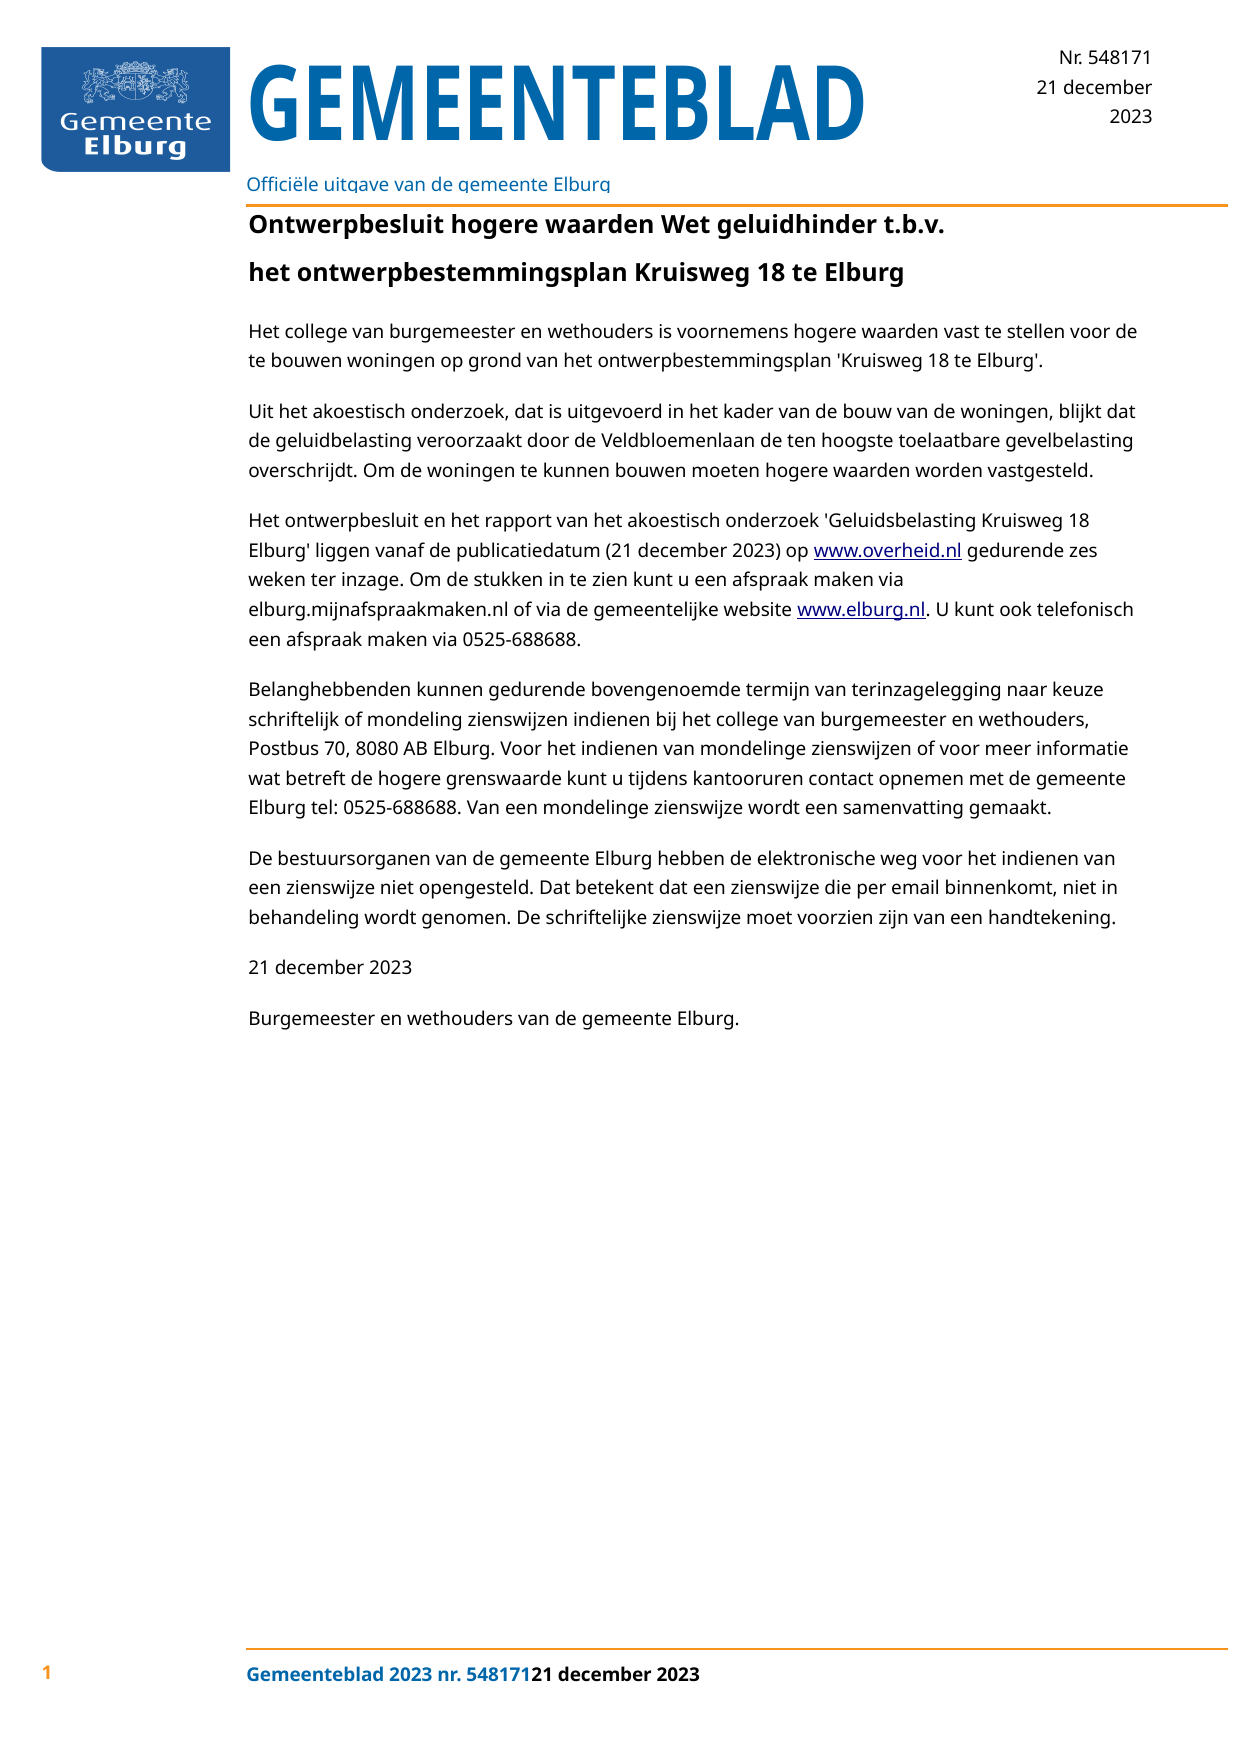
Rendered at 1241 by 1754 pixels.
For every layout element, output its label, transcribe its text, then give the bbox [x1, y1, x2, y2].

text Het college van burgemeester en wethouders is voornemens hogere waarden vast te stellen voor de te bouwen woningen op grond van het ontwerpbestemmingsplan 'Kruisweg 18 te Elburg'. [248, 318, 1152, 373]
text Het ontwerpbesluit en het rapport van het akoestisch onderzoek 'Geluidsbelasting Kruisweg 18 Elburg' liggen vanaf de publicatiedatum (21 december 2023) op www.overheid.nl gedurende zes weken ter inzage. Om de stukken in te zien kunt u een afspraak maken via elburg.mijnafspraakmaken.nl of via de gemeentelijke website www.elburg.nl. U kunt ook telefonisch een afspraak maken via 0525-688688. [248, 507, 1152, 652]
text Belanghebbenden kunnen gedurende bovengenoemde termijn van terinzagelegging naar keuze schriftelijk of mondeling zienswijzen indienen bij het college van burgemeester en wethouders, Postbus 70, 8080 AB Elburg. Voor het indienen van mondelinge zienswijzen of voor meer informatie wat betreft de hogere grenswaarde kunt u tijdens kantooruren contact opnemen met de gemeente Elburg tel: 0525-688688. Van een mondelinge zienswijze wordt een samenvatting gemaakt. [248, 676, 1152, 820]
picture [41, 47, 231, 172]
text Ontwerpbesluit hogere waarden Wet geluidhinder t.b.v. het ontwerpbestemmingsplan Kruisweg 18 te Elburg [248, 207, 1152, 288]
text Burgemeester en wethouders van de gemeente Elburg. [248, 1005, 1152, 1031]
text De bestuursorganen van de gemeente Elburg hebben de elektronische weg voor het indienen van een zienswijze niet opengesteld. Dat betekent dat een zienswijze die per email binnenkomt, niet in behandeling wordt genomen. De schriftelijke zienswijze moet voorzien zijn van een handtekening. [248, 845, 1152, 930]
text 21 december 2023 [248, 954, 1152, 980]
text Uit het akoestisch onderzoek, dat is uitgevoerd in het kader van de bouw van de woningen, blijkt dat de geluidbelasting veroorzaakt door de Veldbloemenlaan de ten hoogste toelaatbare gevelbelasting overschrijdt. Om de woningen te kunnen bouwen moeten hogere waarden worden vastgesteld. [248, 398, 1152, 483]
